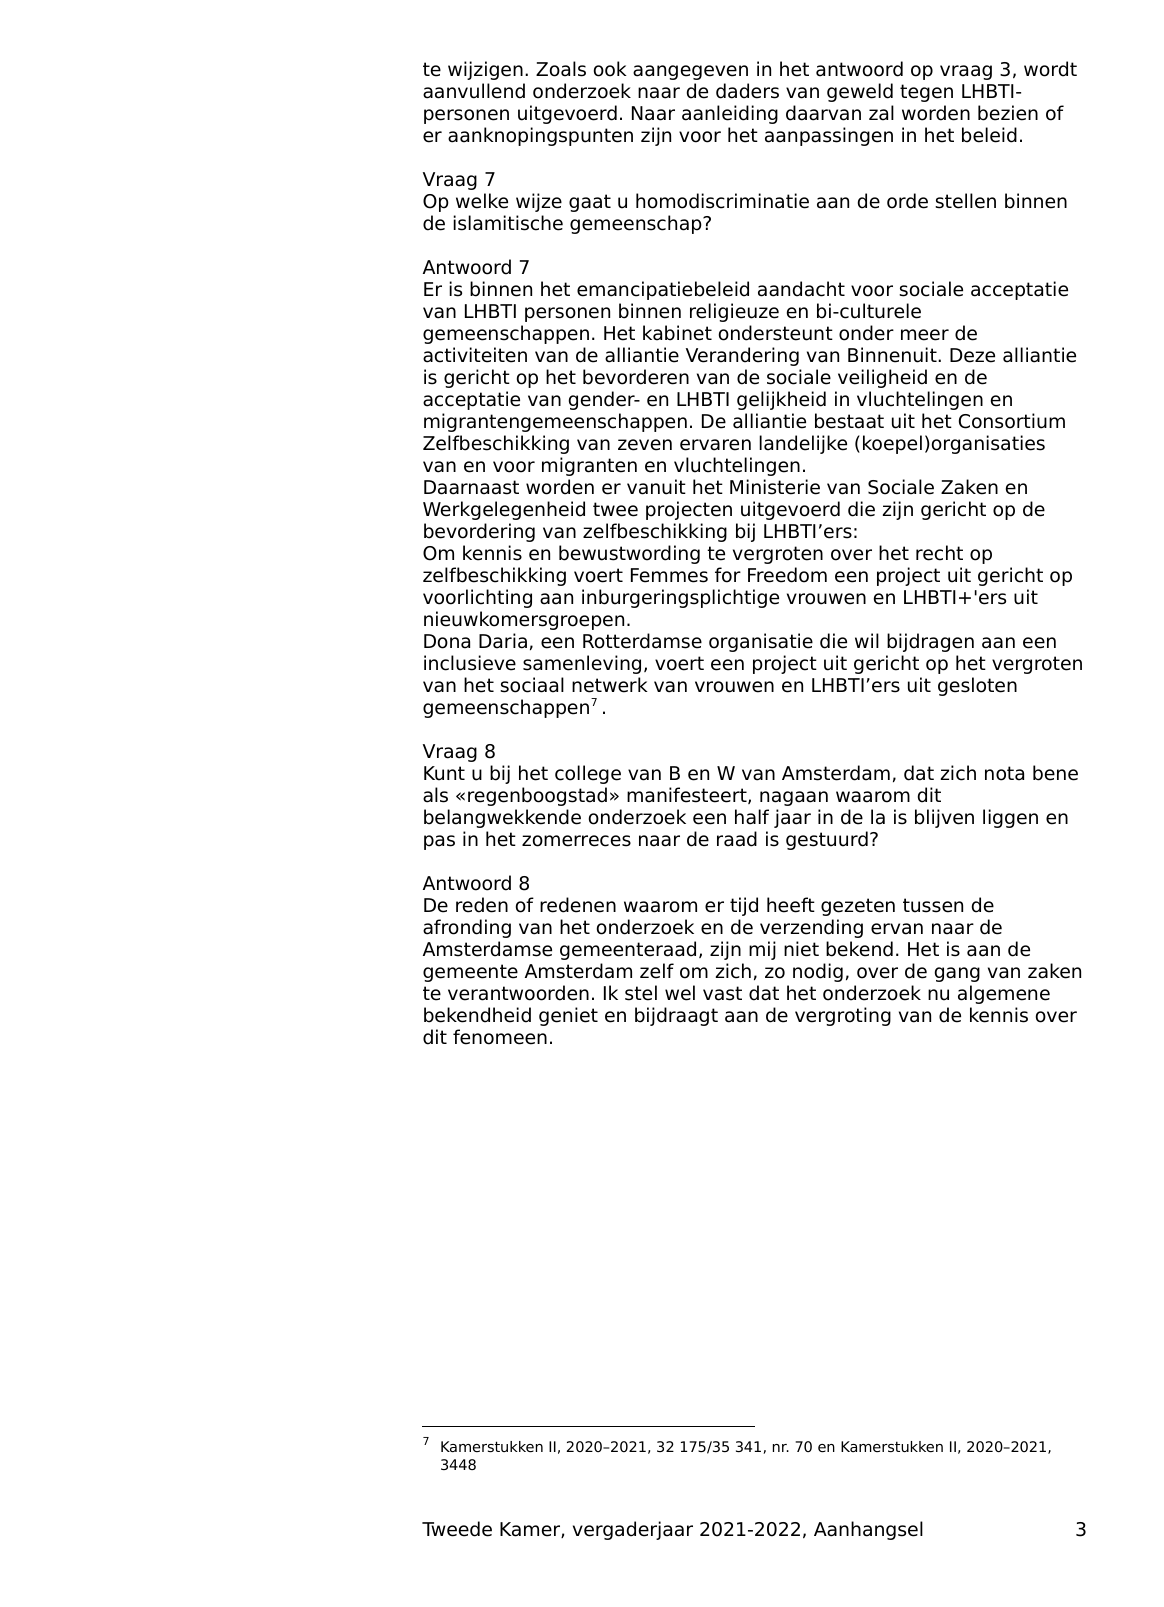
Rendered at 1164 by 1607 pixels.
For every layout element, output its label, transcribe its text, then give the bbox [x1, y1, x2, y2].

text Vraag 8 [422, 741, 1087, 763]
text Er is binnen het emancipatiebeleid aandacht voor sociale acceptatie van LHBTI personen binnen religieuze en bi-culturele gemeenschappen. Het kabinet ondersteunt onder meer de activiteiten van de alliantie Verandering van Binnenuit. Deze alliantie is gericht op het bevorderen van de sociale veiligheid en de acceptatie van gender- en LHBTI gelijkheid in vluchtelingen en migrantengemeenschappen. De alliantie bestaat uit het Consortium Zelfbeschikking van zeven ervaren landelijke (koepel)organisaties van en voor migranten en vluchtelingen. [422, 279, 1087, 477]
text Kunt u bij het college van B en W van Amsterdam, dat zich nota bene als «regenboogstad» manifesteert, nagaan waarom dit belangwekkende onderzoek een half jaar in de la is blijven liggen en pas in het zomerreces naar de raad is gestuurd? [422, 763, 1087, 851]
text Vraag 7 [422, 169, 1087, 191]
text Om kennis en bewustwording te vergroten over het recht op zelfbeschikking voert Femmes for Freedom een project uit gericht op voorlichting aan inburgeringsplichtige vrouwen en LHBTI+'ers uit nieuwkomersgroepen. [422, 543, 1087, 631]
text Daarnaast worden er vanuit het Ministerie van Sociale Zaken en Werkgelegenheid twee projecten uitgevoerd die zijn gericht op de bevordering van zelfbeschikking bij LHBTI’ers: [422, 477, 1087, 543]
text Kamerstukken II, 2020–2021, 32 175/35 341, nr. 70 en Kamerstukken II, 2020–2021, 3448 [422, 1435, 1087, 1474]
text Dona Daria, een Rotterdamse organisatie die wil bijdragen aan een inclusieve samenleving, voert een project uit gericht op het vergroten van het sociaal netwerk van vrouwen en LHBTI’ers uit gesloten gemeenschappen. [422, 631, 1087, 719]
text Antwoord 8 [422, 873, 1087, 895]
text Op welke wijze gaat u homodiscriminatie aan de orde stellen binnen de islamitische gemeenschap? [422, 191, 1087, 235]
text te wijzigen. Zoals ook aangegeven in het antwoord op vraag 3, wordt aanvullend onderzoek naar de daders van geweld tegen LHBTI-personen uitgevoerd. Naar aanleiding daarvan zal worden bezien of er aanknopingspunten zijn voor het aanpassingen in het beleid. [422, 59, 1087, 147]
text Antwoord 7 [422, 257, 1087, 279]
text De reden of redenen waarom er tijd heeft gezeten tussen de afronding van het onderzoek en de verzending ervan naar de Amsterdamse gemeenteraad, zijn mij niet bekend. Het is aan de gemeente Amsterdam zelf om zich, zo nodig, over de gang van zaken te verantwoorden. Ik stel wel vast dat het onderzoek nu algemene bekendheid geniet en bijdraagt aan de vergroting van de kennis over dit fenomeen. [422, 895, 1087, 1049]
